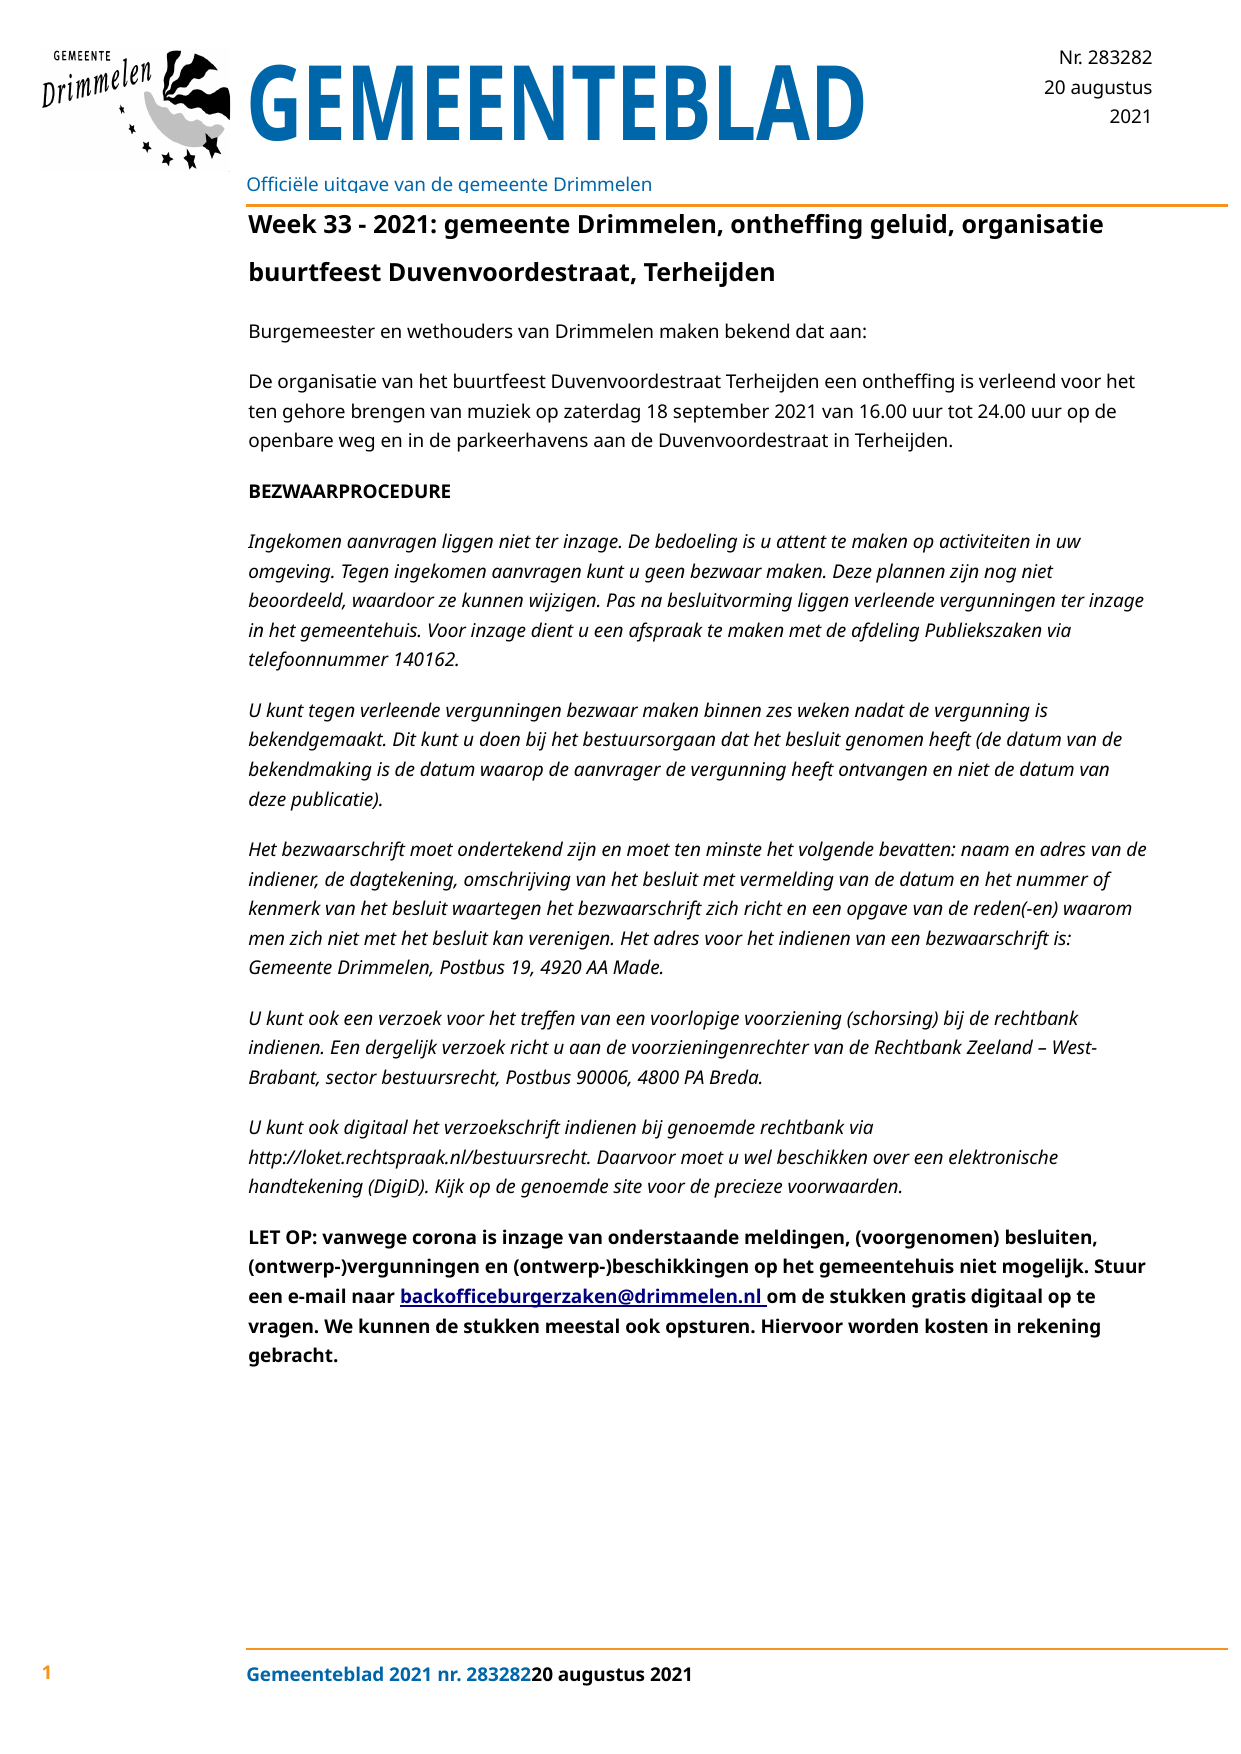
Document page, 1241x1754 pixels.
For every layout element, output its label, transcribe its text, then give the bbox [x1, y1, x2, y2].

text U kunt tegen verleende vergunningen bezwaar maken binnen zes weken nadat de vergunning is bekendgemaakt. Dit kunt u doen bij het bestuursorgaan dat het besluit genomen heeft (de datum van de bekendmaking is de datum waarop de aanvrager de vergunning heeft ontvangen en niet de datum van deze publicatie). [248, 697, 1152, 812]
text BEZWAARPROCEDURE [248, 478, 1152, 504]
text Het bezwaarschrift moet ondertekend zijn en moet ten minste het volgende bevatten: naam en adres van de indiener, de dagtekening, omschrijving van het besluit met vermelding van de datum en het nummer of kenmerk van het besluit waartegen het bezwaarschrift zich richt en een opgave van de reden(-en) waarom men zich niet met het besluit kan verenigen. Het adres voor het indienen van een bezwaarschrift is: Gemeente Drimmelen, Postbus 19, 4920 AA Made. [248, 836, 1152, 980]
text Ingekomen aanvragen liggen niet ter inzage. De bedoeling is u attent te maken op activiteiten in uw omgeving. Tegen ingekomen aanvragen kunt u geen bezwaar maken. Deze plannen zijn nog niet beoordeeld, waardoor ze kunnen wijzigen. Pas na besluitvorming liggen verleende vergunningen ter inzage in het gemeentehuis. Voor inzage dient u een afspraak te maken met de afdeling Publiekszaken via telefoonnummer 140162. [248, 528, 1152, 672]
text LET OP: vanwege corona is inzage van onderstaande meldingen, (voorgenomen) besluiten, (ontwerp-)vergunningen en (ontwerp-)beschikkingen op het gemeentehuis niet mogelijk. Stuur een e-mail naar backofficeburgerzaken@drimmelen.nl om de stukken gratis digitaal op te vragen. We kunnen de stukken meestal ook opsturen. Hiervoor worden kosten in rekening gebracht. [248, 1224, 1152, 1368]
text U kunt ook een verzoek voor het treffen van een voorlopige voorziening (schorsing) bij de rechtbank indienen. Een dergelijk verzoek richt u aan de voorzieningenrechter van de Rechtbank Zeeland – West-Brabant, sector bestuursrecht, Postbus 90006, 4800 PA Breda. [248, 1005, 1152, 1090]
text Week 33 - 2021: gemeente Drimmelen, ontheffing geluid, organisatie buurtfeest Duvenvoordestraat, Terheijden [248, 207, 1152, 288]
text U kunt ook digitaal het verzoekschrift indienen bij genoemde rechtbank via http://loket.rechtspraak.nl/bestuursrecht. Daarvoor moet u wel beschikken over een elektronische handtekening (DigiD). Kijk op de genoemde site voor de precieze voorwaarden. [248, 1114, 1152, 1199]
text De organisatie van het buurtfeest Duvenvoordestraat Terheijden een ontheffing is verleend voor het ten gehore brengen van muziek op zaterdag 18 september 2021 van 16.00 uur tot 24.00 uur op de openbare weg en in de parkeerhavens aan de Duvenvoordestraat in Terheijden. [248, 368, 1152, 453]
picture [41, 47, 231, 172]
text Burgemeester en wethouders van Drimmelen maken bekend dat aan: [248, 318, 1152, 344]
